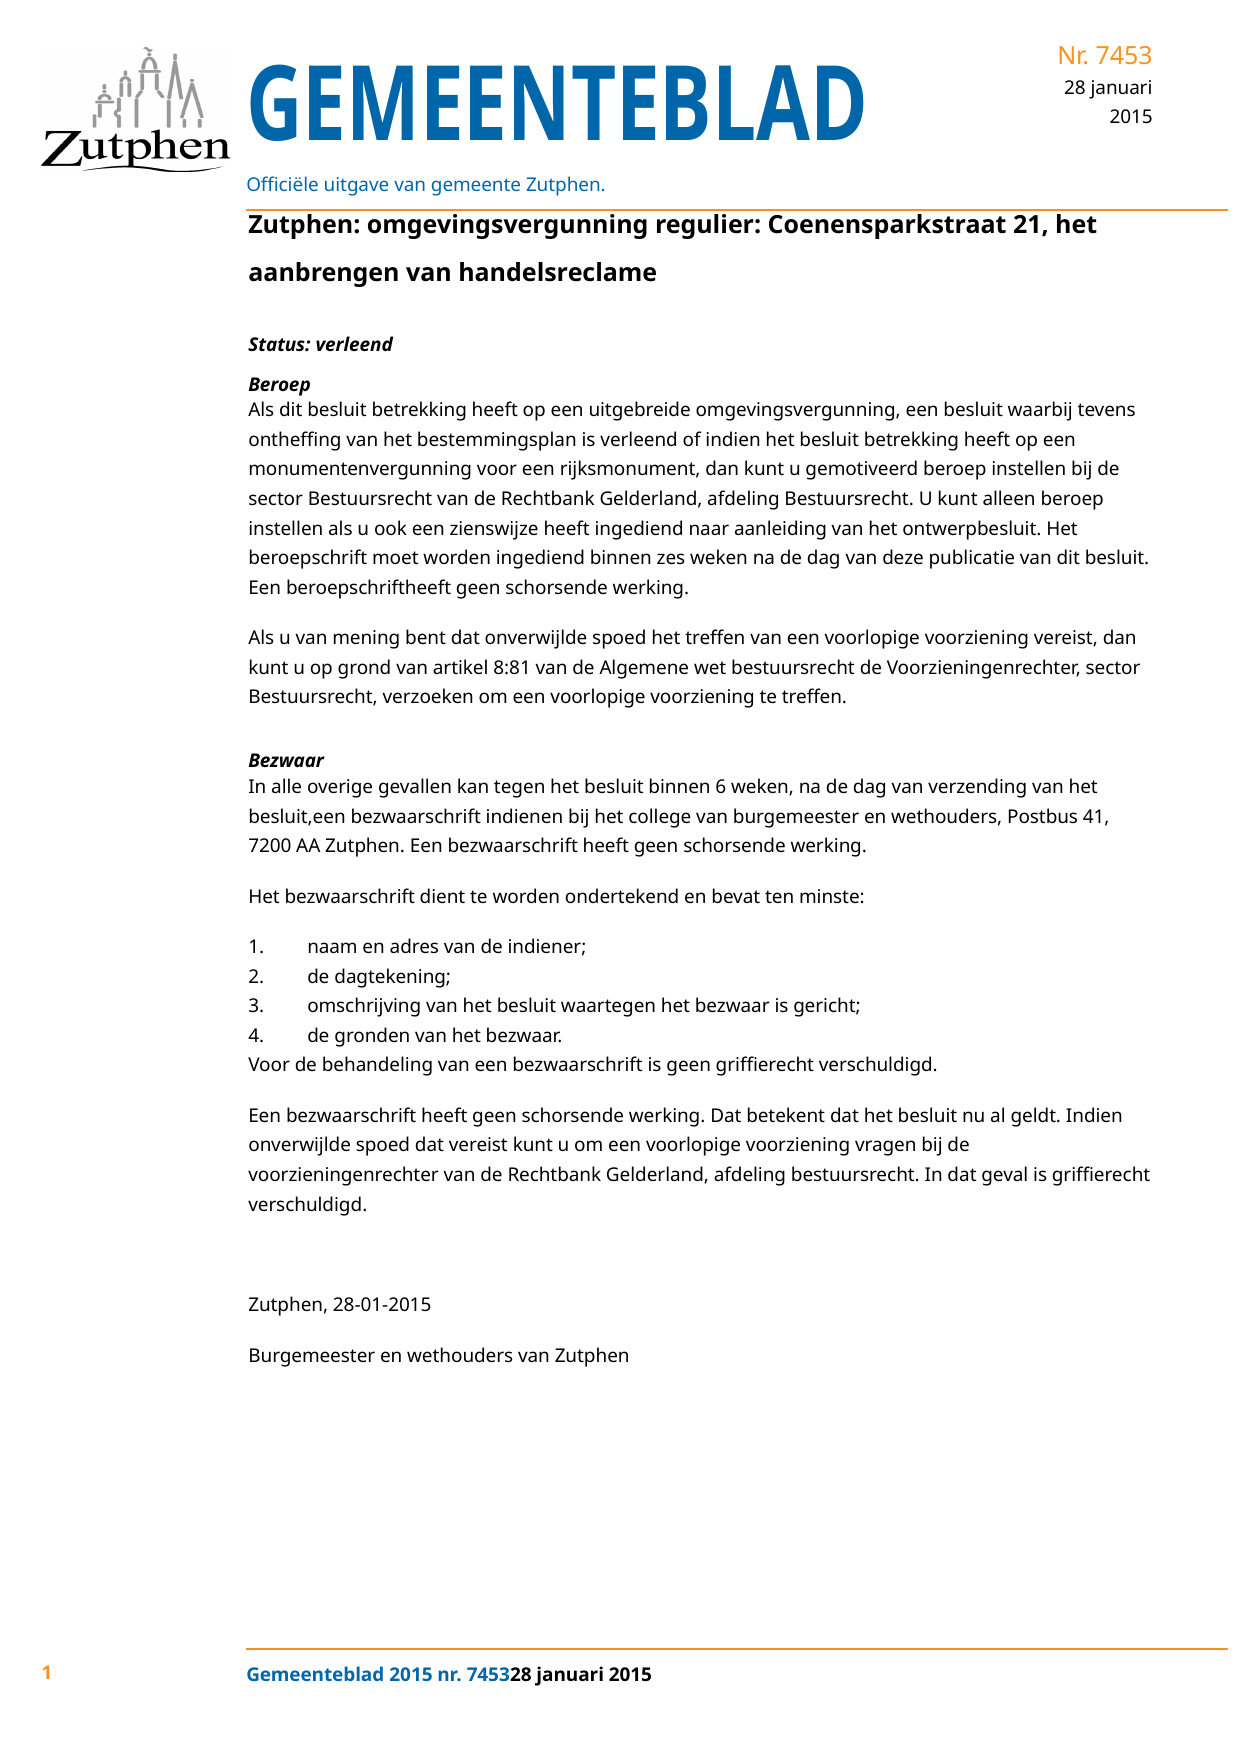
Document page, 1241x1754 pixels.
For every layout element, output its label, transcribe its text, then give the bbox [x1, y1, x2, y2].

text Status: verleend [248, 331, 1152, 357]
text Als dit besluit betrekking heeft op een uitgebreide omgevingsvergunning, een besluit waarbij tevens ontheffing van het bestemmingsplan is verleend of indien het besluit betrekking heeft op een monumentenvergunning voor een rijksmonument, dan kunt u gemotiveerd beroep instellen bij de sector Bestuursrecht van de Rechtbank Gelderland, afdeling Bestuursrecht. U kunt alleen beroep instellen als u ook een zienswijze heeft ingediend naar aanleiding van het ontwerpbesluit. Het beroepschrift moet worden ingediend binnen zes weken na de dag van deze publicatie van dit besluit. Een beroepschriftheeft geen schorsende werking. [248, 396, 1152, 600]
text Bezwaar [248, 747, 1152, 773]
list de dagtekening; [248, 963, 1152, 988]
text Een bezwaarschrift heeft geen schorsende werking. Dat betekent dat het besluit nu al geldt. Indien onverwijlde spoed dat vereist kunt u om een voorlopige voorziening vragen bij de voorzieningenrechter van de Rechtbank Gelderland, afdeling bestuursrecht. In dat geval is griffierecht verschuldigd. [248, 1102, 1152, 1216]
list de gronden van het bezwaar. [248, 1022, 1152, 1048]
text Voor de behandeling van een bezwaarschrift is geen griffierecht verschuldigd. [248, 1052, 1152, 1077]
text Zutphen: omgevingsvergunning regulier: Coenensparkstraat 21, het aanbrengen van handelsreclame [248, 211, 1152, 288]
text Beroep [248, 371, 1152, 396]
text In alle overige gevallen kan tegen het besluit binnen 6 weken, na de dag van verzending van het besluit,een bezwaarschrift indienen bij het college van burgemeester en wethouders, Postbus 41, 7200 AA Zutphen. Een bezwaarschrift heeft geen schorsende werking. [248, 773, 1152, 858]
text Zutphen, 28-01-2015 [248, 1292, 1152, 1317]
list omschrijving van het besluit waartegen het bezwaar is gericht; [248, 992, 1152, 1018]
picture [41, 47, 231, 172]
text Burgemeester en wethouders van Zutphen [248, 1342, 1152, 1368]
list naam en adres van de indiener; [248, 933, 1152, 959]
text Het bezwaarschrift dient te worden ondertekend en bevat ten minste: [248, 883, 1152, 908]
text Als u van mening bent dat onverwijlde spoed het treffen van een voorlopige voorziening vereist, dan kunt u op grond van artikel 8:81 van de Algemene wet bestuursrecht de Voorzieningenrechter, sector Bestuursrecht, verzoeken om een voorlopige voorziening te treffen. [248, 624, 1152, 709]
